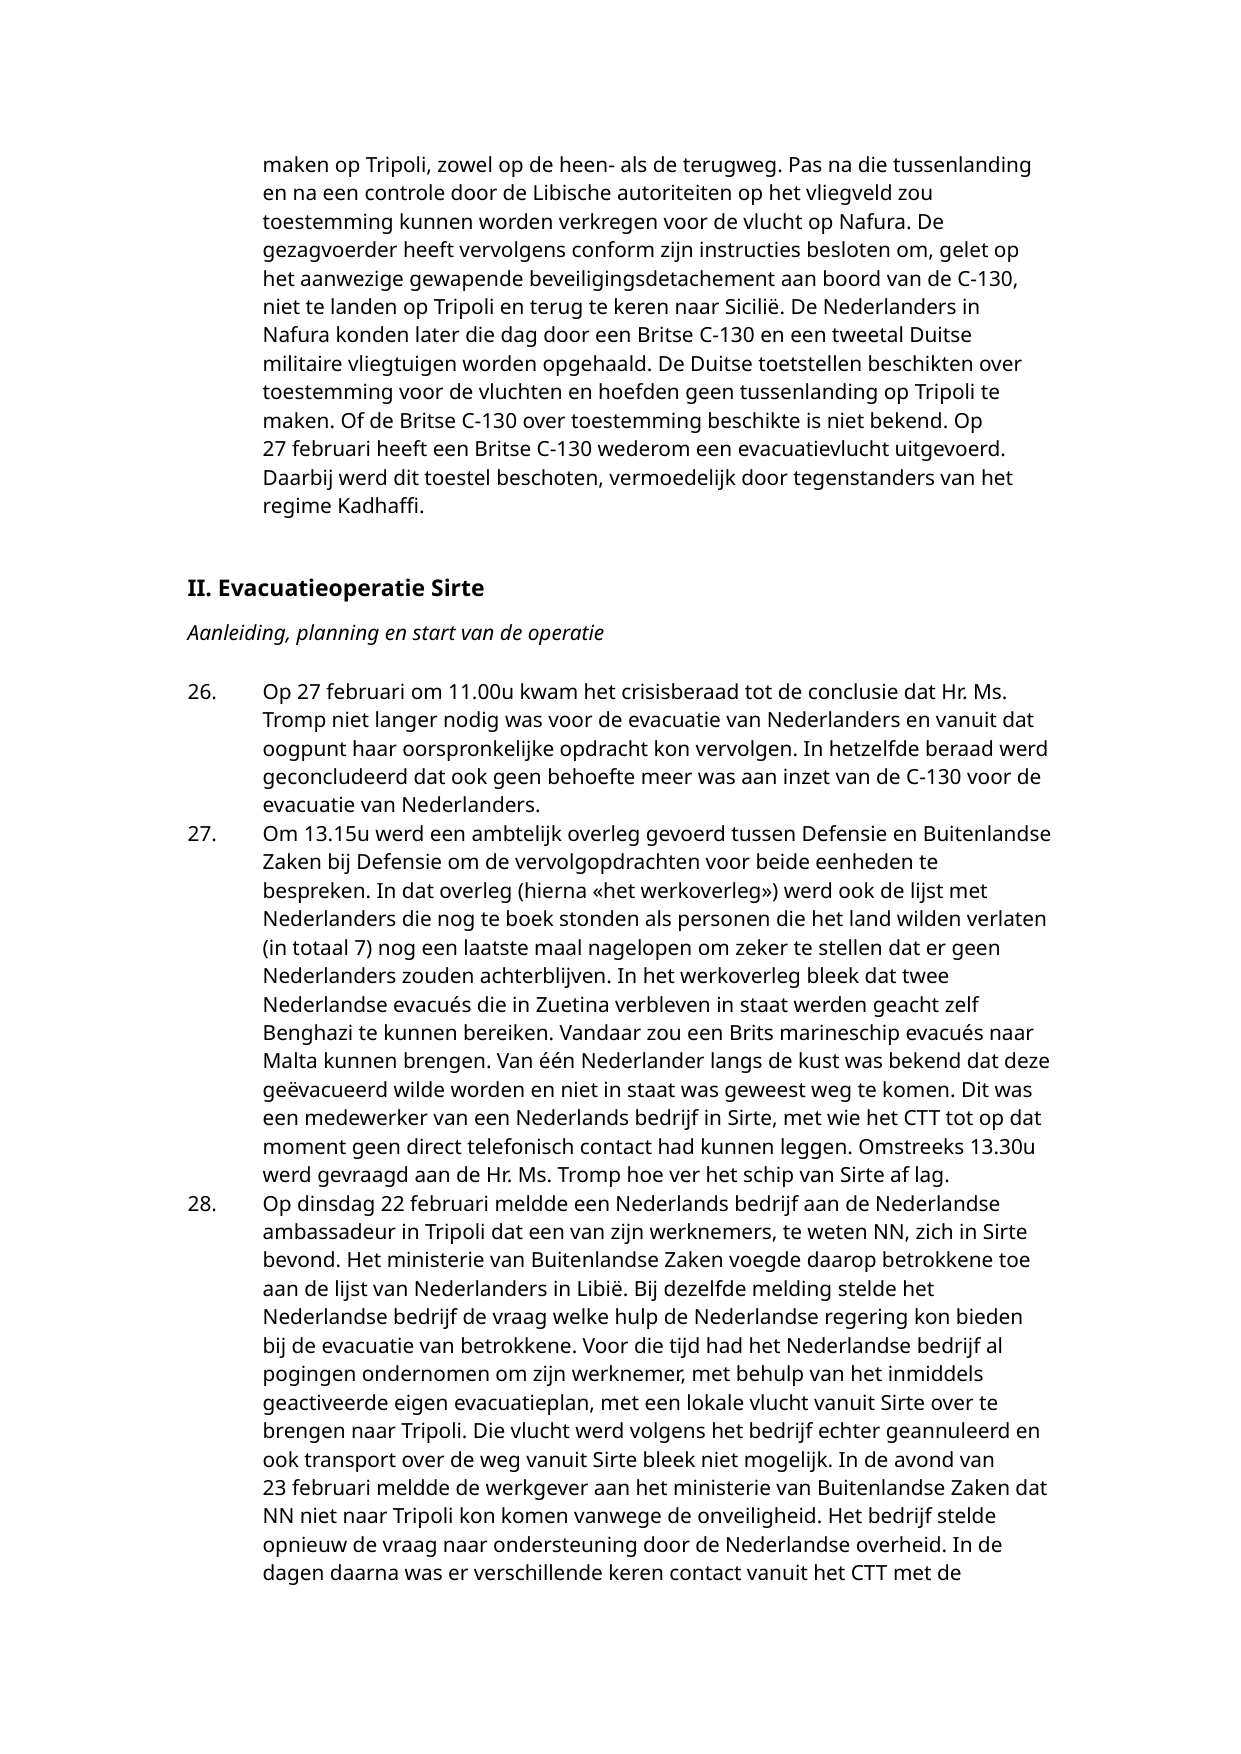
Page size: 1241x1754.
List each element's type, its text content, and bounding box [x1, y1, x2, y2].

text Aanleiding, planning en start van de operatie [187, 618, 1053, 647]
list Op dinsdag 22 februari meldde een Nederlands bedrijf aan de Nederlandse ambassadeur in Tripoli dat een van zijn werknemers, te weten NN, zich in Sirte bevond. Het ministerie van Buitenlandse Zaken voegde daarop betrokkene toe aan de lijst van Nederlanders in Libië. Bij dezelfde melding stelde het Nederlandse bedrijf de vraag welke hulp de Nederlandse regering kon bieden bij de evacuatie van betrokkene. Voor die tijd had het Nederlandse bedrijf al pogingen ondernomen om zijn werknemer, met behulp van het inmiddels geactiveerde eigen evacuatieplan, met een lokale vlucht vanuit Sirte over te brengen naar Tripoli. Die vlucht werd volgens het bedrijf echter geannuleerd en ook transport over de weg vanuit Sirte bleek niet mogelijk. In de avond van 23 februari meldde de werkgever aan het ministerie van Buitenlandse Zaken dat NN niet naar Tripoli kon komen vanwege de onveiligheid. Het bedrijf stelde opnieuw de vraag naar ondersteuning door de Nederlandse overheid. In de dagen daarna was er verschillende keren contact vanuit het CTT met de [187, 1189, 1053, 1587]
subtitle II. Evacuatieoperatie Sirte [187, 572, 1053, 603]
list Op 27 februari om 11.00u kwam het crisisberaad tot de conclusie dat Hr. Ms. Tromp niet langer nodig was voor de evacuatie van Nederlanders en vanuit dat oogpunt haar oorspronkelijke opdracht kon vervolgen. In hetzelfde beraad werd geconcludeerd dat ook geen behoefte meer was aan inzet van de C-130 voor de evacuatie van Nederlanders. [187, 677, 1053, 819]
list maken op Tripoli, zowel op de heen- als de terugweg. Pas na die tussenlanding en na een controle door de Libische autoriteiten op het vliegveld zou toestemming kunnen worden verkregen voor de vlucht op Nafura. De gezagvoerder heeft vervolgens conform zijn instructies besloten om, gelet op het aanwezige gewapende beveiligingsdetachement aan boord van de C-130, niet te landen op Tripoli en terug te keren naar Sicilië. De Nederlanders in Nafura konden later die dag door een Britse C-130 en een tweetal Duitse militaire vliegtuigen worden opgehaald. De Duitse toetstellen beschikten over toestemming voor de vluchten en hoefden geen tussenlanding op Tripoli te maken. Of de Britse C-130 over toestemming beschikte is niet bekend. Op 27 februari heeft een Britse C-130 wederom een evacuatievlucht uitgevoerd. Daarbij werd dit toestel beschoten, vermoedelijk door tegenstanders van het regime Kadhaffi. [187, 150, 1053, 520]
list Om 13.15u werd een ambtelijk overleg gevoerd tussen Defensie en Buitenlandse Zaken bij Defensie om de vervolgopdrachten voor beide eenheden te bespreken. In dat overleg (hierna «het werkoverleg») werd ook de lijst met Nederlanders die nog te boek stonden als personen die het land wilden verlaten (in totaal 7) nog een laatste maal nagelopen om zeker te stellen dat er geen Nederlanders zouden achterblijven. In het werkoverleg bleek dat twee Nederlandse evacués die in Zuetina verbleven in staat werden geacht zelf Benghazi te kunnen bereiken. Vandaar zou een Brits marineschip evacués naar Malta kunnen brengen. Van één Nederlander langs de kust was bekend dat deze geëvacueerd wilde worden en niet in staat was geweest weg te komen. Dit was een medewerker van een Nederlands bedrijf in Sirte, met wie het CTT tot op dat moment geen direct telefonisch contact had kunnen leggen. Omstreeks 13.30u werd gevraagd aan de Hr. Ms. Tromp hoe ver het schip van Sirte af lag. [187, 819, 1053, 1189]
